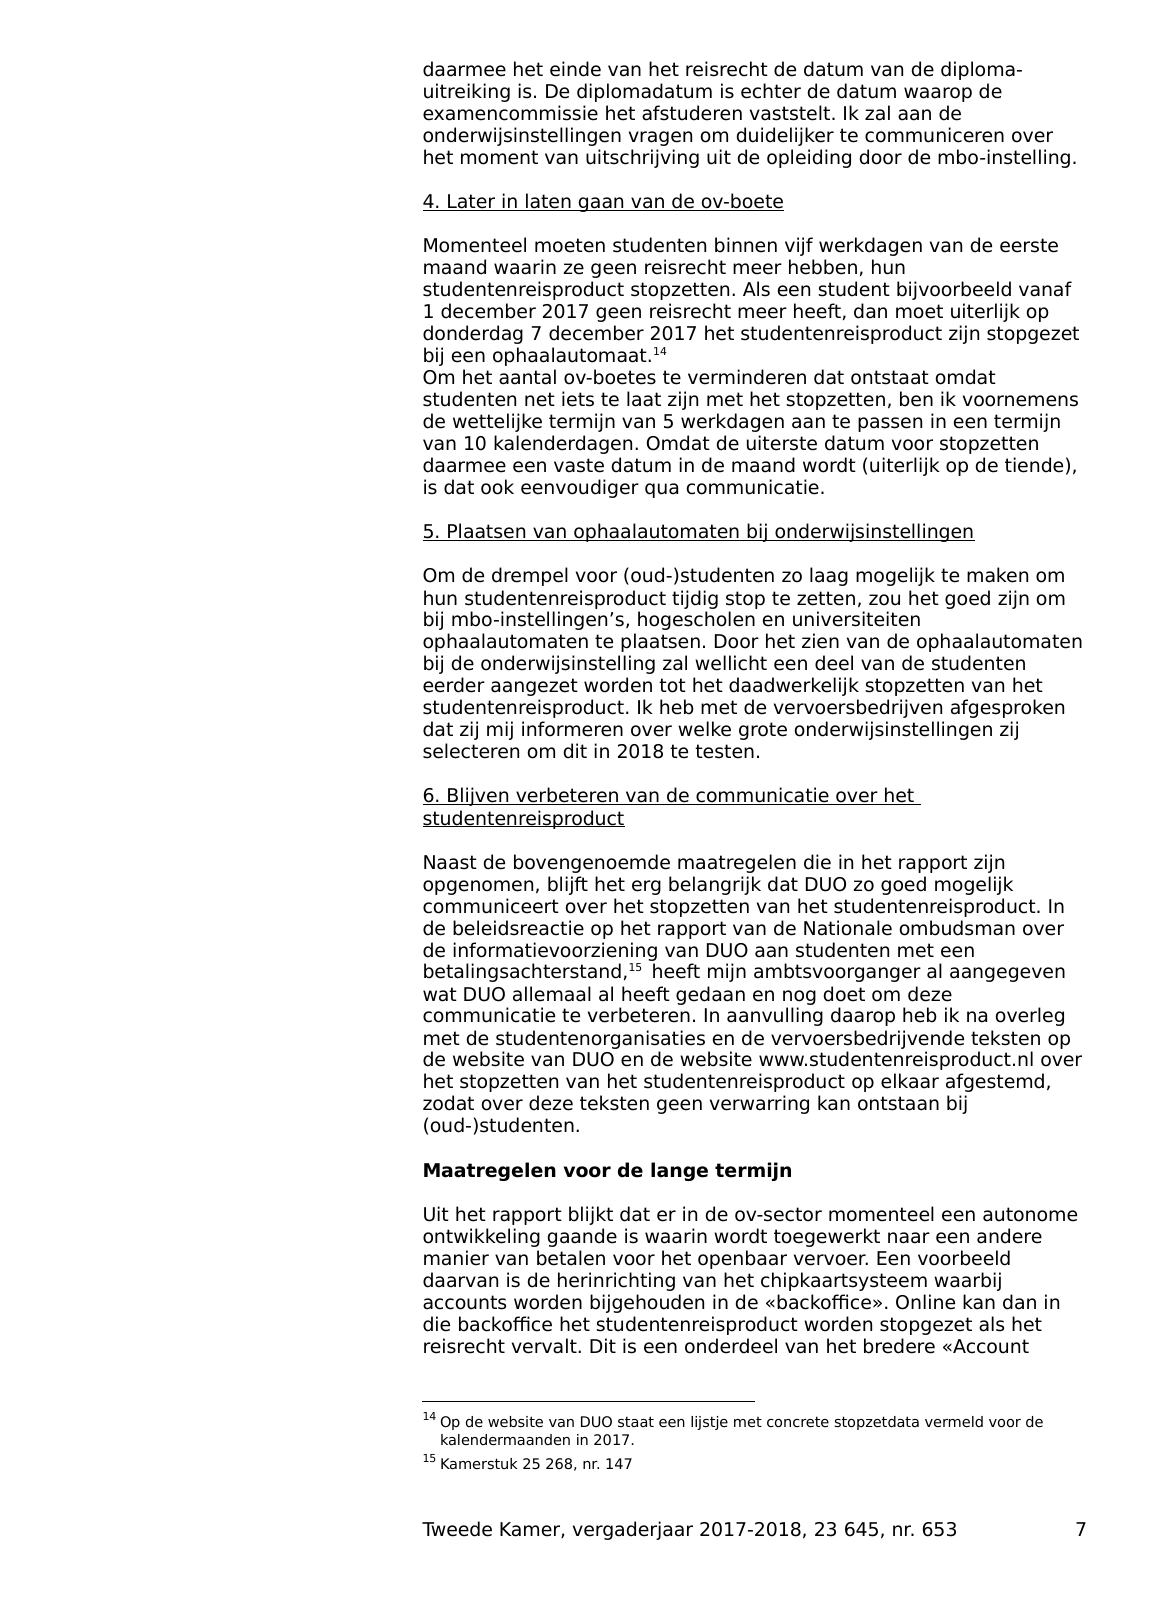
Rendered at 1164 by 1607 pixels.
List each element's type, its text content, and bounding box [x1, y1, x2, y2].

subtitle Maatregelen voor de lange termijn [422, 1159, 1087, 1181]
subtitle 5. Plaatsen van ophaalautomaten bij onderwijsinstellingen [422, 521, 1087, 543]
text Naast de bovengenoemde maatregelen die in het rapport zijn opgenomen, blijft het erg belangrijk dat DUO zo goed mogelijk communiceert over het stopzetten van het studentenreisproduct. In de beleidsreactie op het rapport van de Nationale ombudsman over de informatievoorziening van DUO aan studenten met een betalingsachterstand, heeft mijn ambtsvoorganger al aangegeven wat DUO allemaal al heeft gedaan en nog doet om deze communicatie te verbeteren. In aanvulling daarop heb ik na overleg met de studentenorganisaties en de vervoersbedrijvende teksten op de website van DUO en de website www.studentenreisproduct.nl over het stopzetten van het studentenreisproduct op elkaar afgestemd, zodat over deze teksten geen verwarring kan ontstaan bij (oud-)studenten. [422, 852, 1087, 1137]
text Kamerstuk 25 268, nr. 147 [422, 1452, 1087, 1474]
text daarmee het einde van het reisrecht de datum van de diploma-uitreiking is. De diplomadatum is echter de datum waarop de examencommissie het afstuderen vaststelt. Ik zal aan de onderwijsinstellingen vragen om duidelijker te communiceren over het moment van uitschrijving uit de opleiding door de mbo-instelling. [422, 59, 1087, 169]
text Uit het rapport blijkt dat er in de ov-sector momenteel een autonome ontwikkeling gaande is waarin wordt toegewerkt naar een andere manier van betalen voor het openbaar vervoer. Een voorbeeld daarvan is de herinrichting van het chipkaartsysteem waarbij accounts worden bijgehouden in de «backoffice». Online kan dan in die backoffice het studentenreisproduct worden stopgezet als het reisrecht vervalt. Dit is een onderdeel van het bredere «Account [422, 1204, 1087, 1357]
subtitle 6. Blijven verbeteren van de communicatie over het studentenreisproduct [422, 785, 1087, 829]
text Om het aantal ov-boetes te verminderen dat ontstaat omdat studenten net iets te laat zijn met het stopzetten, ben ik voornemens de wettelijke termijn van 5 werkdagen aan te passen in een termijn van 10 kalenderdagen. Omdat de uiterste datum voor stopzetten daarmee een vaste datum in de maand wordt (uiterlijk op de tiende), is dat ook eenvoudiger qua communicatie. [422, 367, 1087, 499]
text Om de drempel voor (oud-)studenten zo laag mogelijk te maken om hun studentenreisproduct tijdig stop te zetten, zou het goed zijn om bij mbo-instellingen’s, hogescholen en universiteiten ophaalautomaten te plaatsen. Door het zien van de ophaalautomaten bij de onderwijsinstelling zal wellicht een deel van de studenten eerder aangezet worden tot het daadwerkelijk stopzetten van het studentenreisproduct. Ik heb met de vervoersbedrijven afgesproken dat zij mij informeren over welke grote onderwijsinstellingen zij selecteren om dit in 2018 te testen. [422, 565, 1087, 763]
text Momenteel moeten studenten binnen vijf werkdagen van de eerste maand waarin ze geen reisrecht meer hebben, hun studentenreisproduct stopzetten. Als een student bijvoorbeeld vanaf 1 december 2017 geen reisrecht meer heeft, dan moet uiterlijk op donderdag 7 december 2017 het studentenreisproduct zijn stopgezet bij een ophaalautomaat. [422, 235, 1087, 367]
subtitle 4. Later in laten gaan van de ov-boete [422, 191, 1087, 213]
text Op de website van DUO staat een lijstje met concrete stopzetdata vermeld voor de kalendermaanden in 2017. [422, 1410, 1087, 1449]
